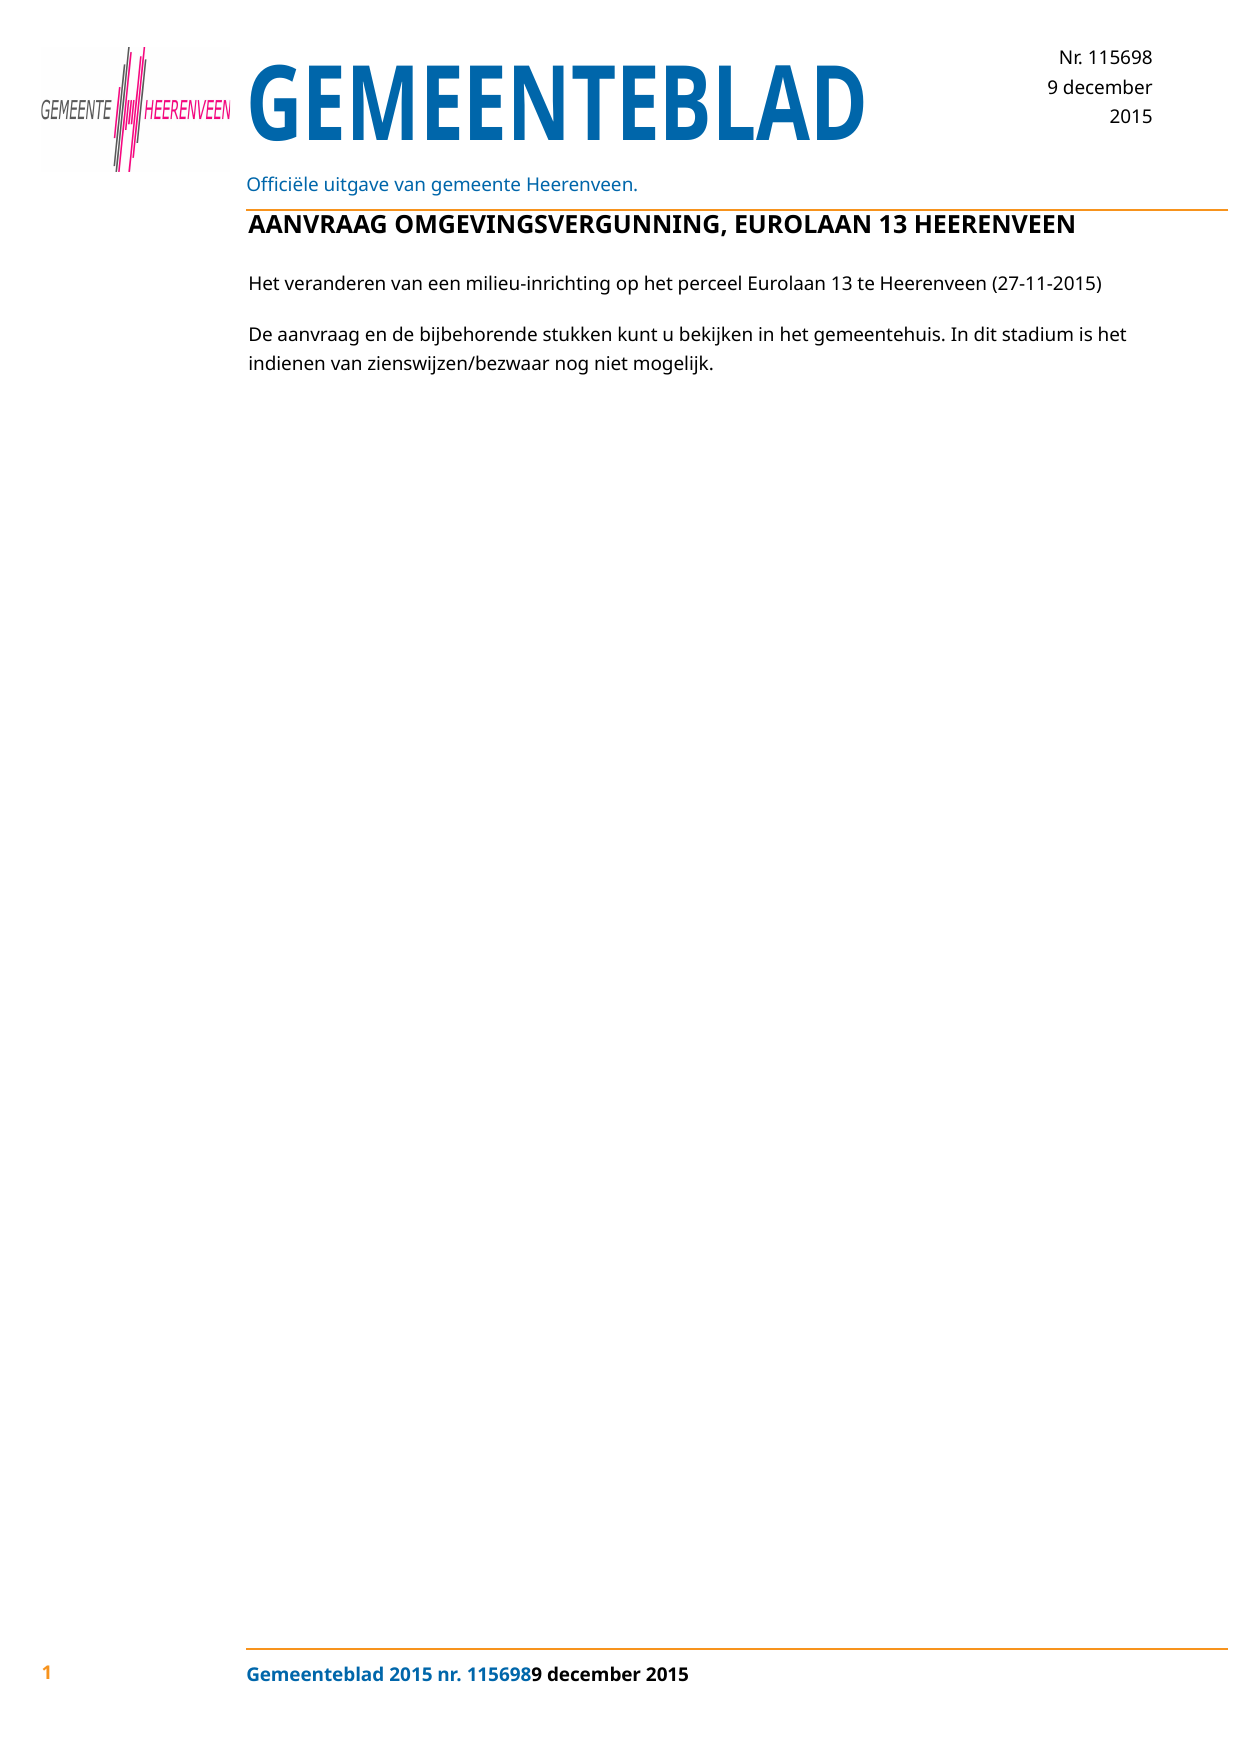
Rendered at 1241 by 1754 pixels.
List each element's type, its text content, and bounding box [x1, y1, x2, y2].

text De aanvraag en de bijbehorende stukken kunt u bekijken in het gemeentehuis. In dit stadium is het indienen van zienswijzen/bezwaar nog niet mogelijk. [248, 321, 1152, 376]
text Het veranderen van een milieu-inrichting op het perceel Eurolaan 13 te Heerenveen (27-11-2015) [248, 270, 1152, 296]
picture [41, 47, 231, 172]
text AANVRAAG OMGEVINGSVERGUNNING, EUROLAAN 13 HEERENVEEN [248, 211, 1152, 241]
